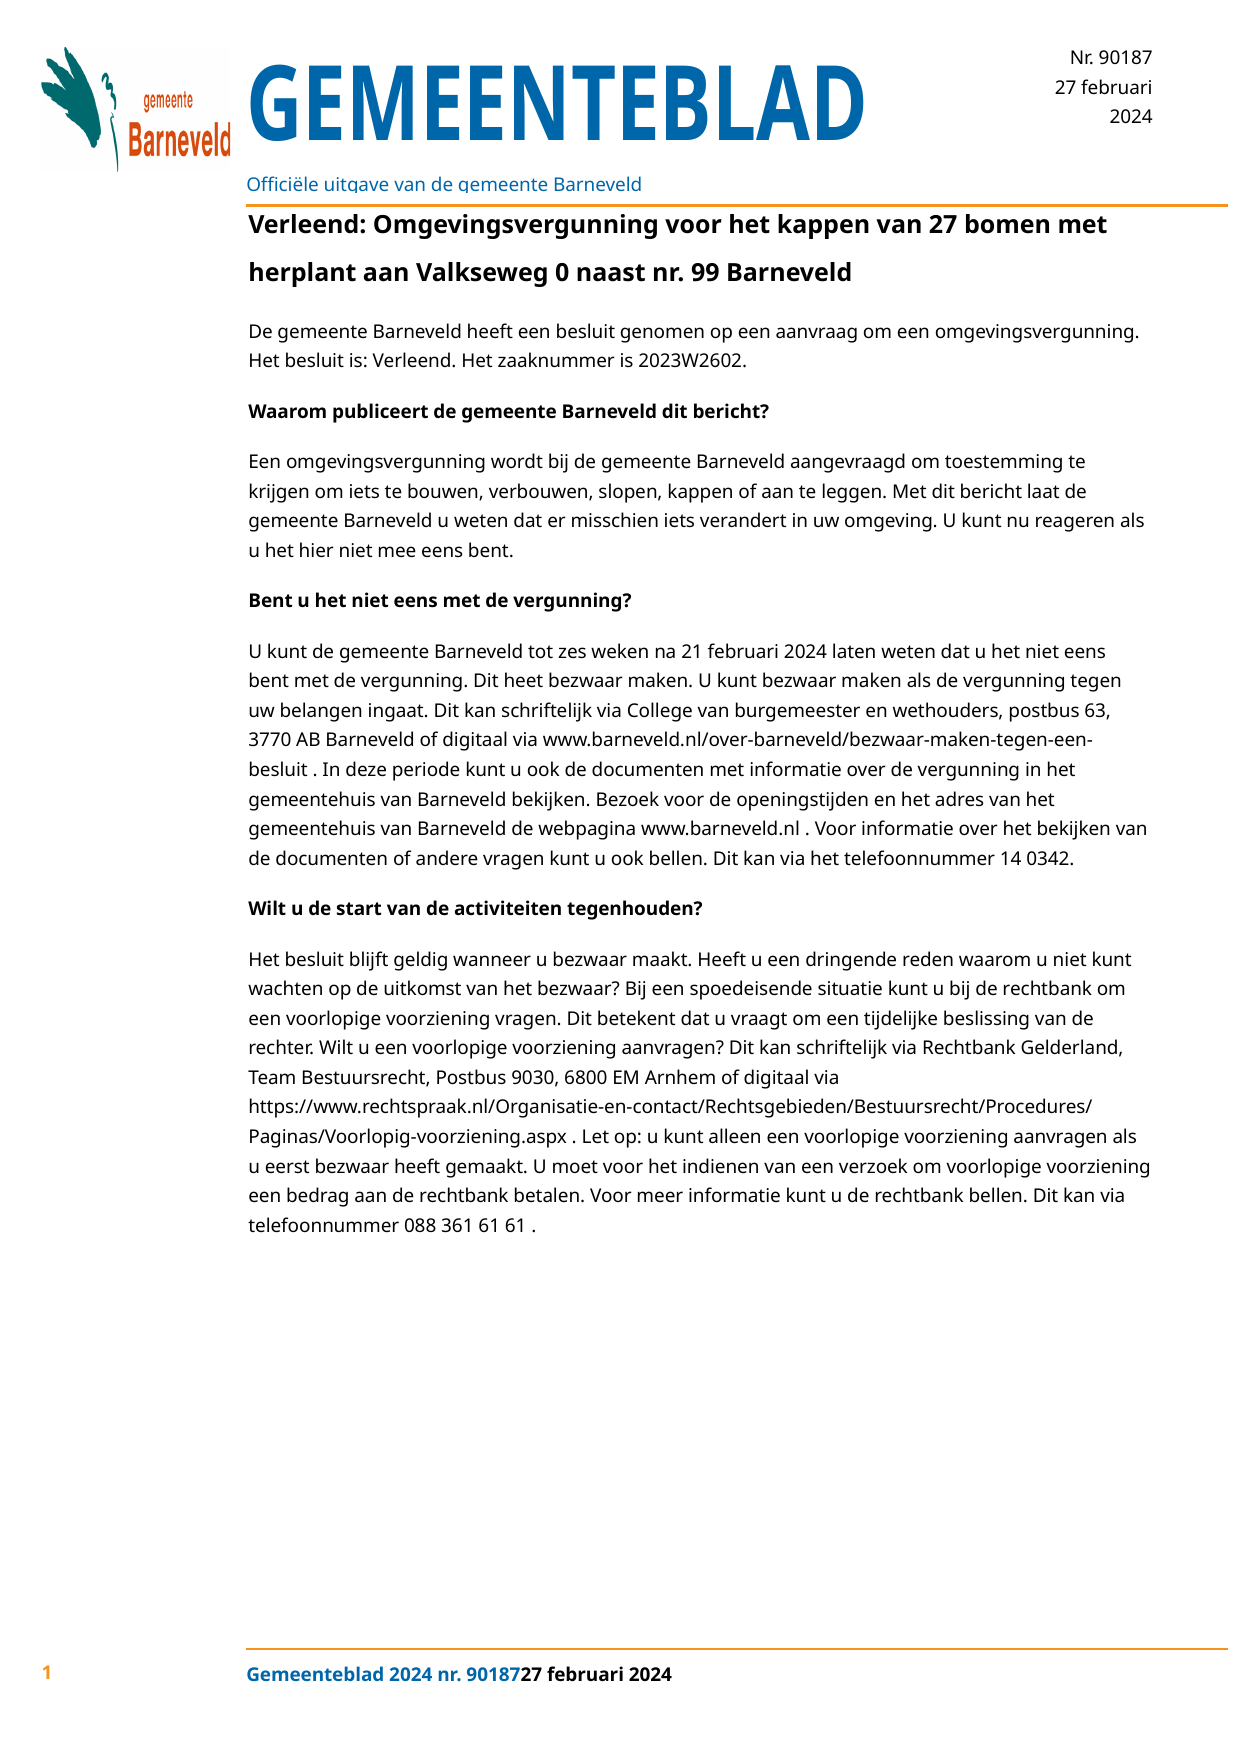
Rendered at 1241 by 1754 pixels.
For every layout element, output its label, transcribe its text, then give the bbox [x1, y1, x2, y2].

text Een omgevingsvergunning wordt bij de gemeente Barneveld aangevraagd om toestemming te krijgen om iets te bouwen, verbouwen, slopen, kappen of aan te leggen. Met dit bericht laat de gemeente Barneveld u weten dat er misschien iets verandert in uw omgeving. U kunt nu reageren als u het hier niet mee eens bent. [248, 448, 1152, 563]
text Waarom publiceert de gemeente Barneveld dit bericht? [248, 398, 1152, 424]
text Wilt u de start van de activiteiten tegenhouden? [248, 895, 1152, 921]
text Bent u het niet eens met de vergunning? [248, 587, 1152, 613]
text Het besluit blijft geldig wanneer u bezwaar maakt. Heeft u een dringende reden waarom u niet kunt wachten op de uitkomst van het bezwaar? Bij een spoedeisende situatie kunt u bij de rechtbank om een voorlopige voorziening vragen. Dit betekent dat u vraagt om een tijdelijke beslissing van de rechter. Wilt u een voorlopige voorziening aanvragen? Dit kan schriftelijk via Rechtbank Gelderland, Team Bestuursrecht, Postbus 9030, 6800 EM Arnhem of digitaal via https://www.rechtspraak.nl/Organisatie-en-contact/Rechtsgebieden/Bestuursrecht/Procedures/Paginas/Voorlopig-voorziening.aspx . Let op: u kunt alleen een voorlopige voorziening aanvragen als u eerst bezwaar heeft gemaakt. U moet voor het indienen van een verzoek om voorlopige voorziening een bedrag aan de rechtbank betalen. Voor meer informatie kunt u de rechtbank bellen. Dit kan via telefoonnummer 088 361 61 61 . [248, 946, 1152, 1238]
picture [41, 47, 231, 172]
text De gemeente Barneveld heeft een besluit genomen op een aanvraag om een omgevingsvergunning. Het besluit is: Verleend. Het zaaknummer is 2023W2602. [248, 318, 1152, 373]
text Verleend: Omgevingsvergunning voor het kappen van 27 bomen met herplant aan Valkseweg 0 naast nr. 99 Barneveld [248, 207, 1152, 288]
text U kunt de gemeente Barneveld tot zes weken na 21 februari 2024 laten weten dat u het niet eens bent met de vergunning. Dit heet bezwaar maken. U kunt bezwaar maken als de vergunning tegen uw belangen ingaat. Dit kan schriftelijk via College van burgemeester en wethouders, postbus 63, 3770 AB Barneveld of digitaal via www.barneveld.nl/over-barneveld/bezwaar-maken-tegen-een-besluit . In deze periode kunt u ook de documenten met informatie over de vergunning in het gemeentehuis van Barneveld bekijken. Bezoek voor de openingstijden en het adres van het gemeentehuis van Barneveld de webpagina www.barneveld.nl . Voor informatie over het bekijken van de documenten of andere vragen kunt u ook bellen. Dit kan via het telefoonnummer 14 0342. [248, 638, 1152, 871]
